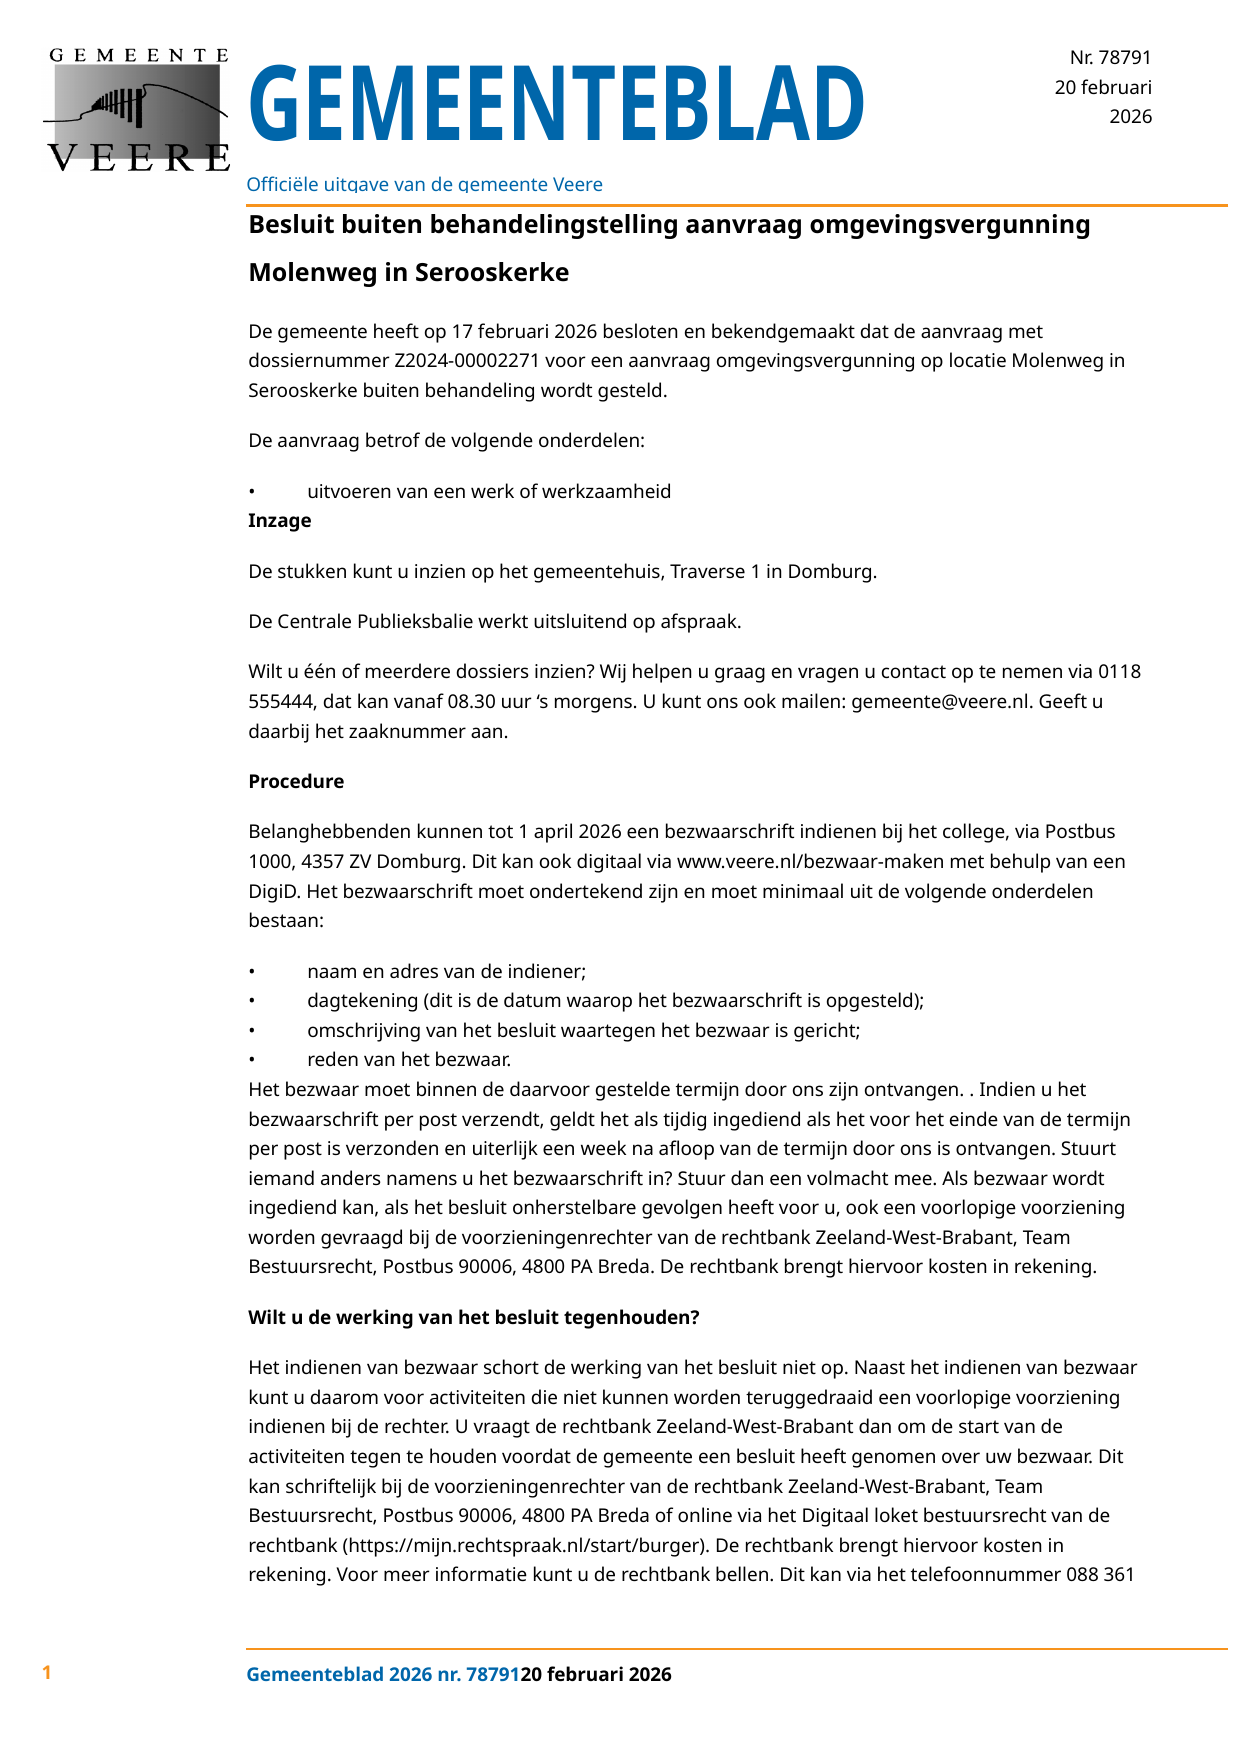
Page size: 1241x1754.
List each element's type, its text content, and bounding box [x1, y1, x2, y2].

text Wilt u de werking van het besluit tegenhouden? [248, 1304, 1152, 1330]
text De Centrale Publieksbalie werkt uitsluitend op afspraak. [248, 608, 1152, 634]
text Inzage [248, 507, 1152, 533]
list dagtekening (dit is de datum waarop het bezwaarschrift is opgesteld); [248, 987, 1152, 1013]
list reden van het bezwaar. [248, 1047, 1152, 1072]
text Belanghebbenden kunnen tot 1 april 2026 een bezwaarschrift indienen bij het college, via Postbus 1000, 4357 ZV Domburg. Dit kan ook digitaal via www.veere.nl/bezwaar-maken met behulp van een DigiD. Het bezwaarschrift moet ondertekend zijn en moet minimaal uit de volgende onderdelen bestaan: [248, 819, 1152, 933]
picture [41, 47, 231, 172]
list naam en adres van de indiener; [248, 958, 1152, 984]
text Besluit buiten behandelingstelling aanvraag omgevingsvergunning Molenweg in Serooskerke [248, 207, 1152, 288]
text De aanvraag betrof de volgende onderdelen: [248, 427, 1152, 453]
text De stukken kunt u inzien op het gemeentehuis, Traverse 1 in Domburg. [248, 558, 1152, 584]
list uitvoeren van een werk of werkzaamheid [248, 478, 1152, 504]
text Het indienen van bezwaar schort de werking van het besluit niet op. Naast het indienen van bezwaar kunt u daarom voor activiteiten die niet kunnen worden teruggedraaid een voorlopige voorziening indienen bij de rechter. U vraagt de rechtbank Zeeland-West-Brabant dan om de start van de activiteiten tegen te houden voordat de gemeente een besluit heeft genomen over uw bezwaar. Dit kan schriftelijk bij de voorzieningenrechter van de rechtbank Zeeland-West-Brabant, Team Bestuursrecht, Postbus 90006, 4800 PA Breda of online via het Digitaal loket bestuursrecht van de rechtbank (https://mijn.rechtspraak.nl/start/burger). De rechtbank brengt hiervoor kosten in rekening. Voor meer informatie kunt u de rechtbank bellen. Dit kan via het telefoonnummer 088 361 [248, 1354, 1152, 1587]
text De gemeente heeft op 17 februari 2026 besloten en bekendgemaakt dat de aanvraag met dossiernummer Z2024-00002271 voor een aanvraag omgevingsvergunning op locatie Molenweg in Serooskerke buiten behandeling wordt gesteld. [248, 318, 1152, 403]
list omschrijving van het besluit waartegen het bezwaar is gericht; [248, 1017, 1152, 1043]
text Wilt u één of meerdere dossiers inzien? Wij helpen u graag en vragen u contact op te nemen via 0118 555444, dat kan vanaf 08.30 uur ‘s morgens. U kunt ons ook mailen: gemeente@veere.nl. Geeft u daarbij het zaaknummer aan. [248, 659, 1152, 744]
text Procedure [248, 768, 1152, 794]
text Het bezwaar moet binnen de daarvoor gestelde termijn door ons zijn ontvangen. . Indien u het bezwaarschrift per post verzendt, geldt het als tijdig ingediend als het voor het einde van de termijn per post is verzonden en uiterlijk een week na afloop van de termijn door ons is ontvangen. Stuurt iemand anders namens u het bezwaarschrift in? Stuur dan een volmacht mee. Als bezwaar wordt ingediend kan, als het besluit onherstelbare gevolgen heeft voor u, ook een voorlopige voorziening worden gevraagd bij de voorzieningenrechter van de rechtbank Zeeland-West-Brabant, Team Bestuursrecht, Postbus 90006, 4800 PA Breda. De rechtbank brengt hiervoor kosten in rekening. [248, 1076, 1152, 1279]
